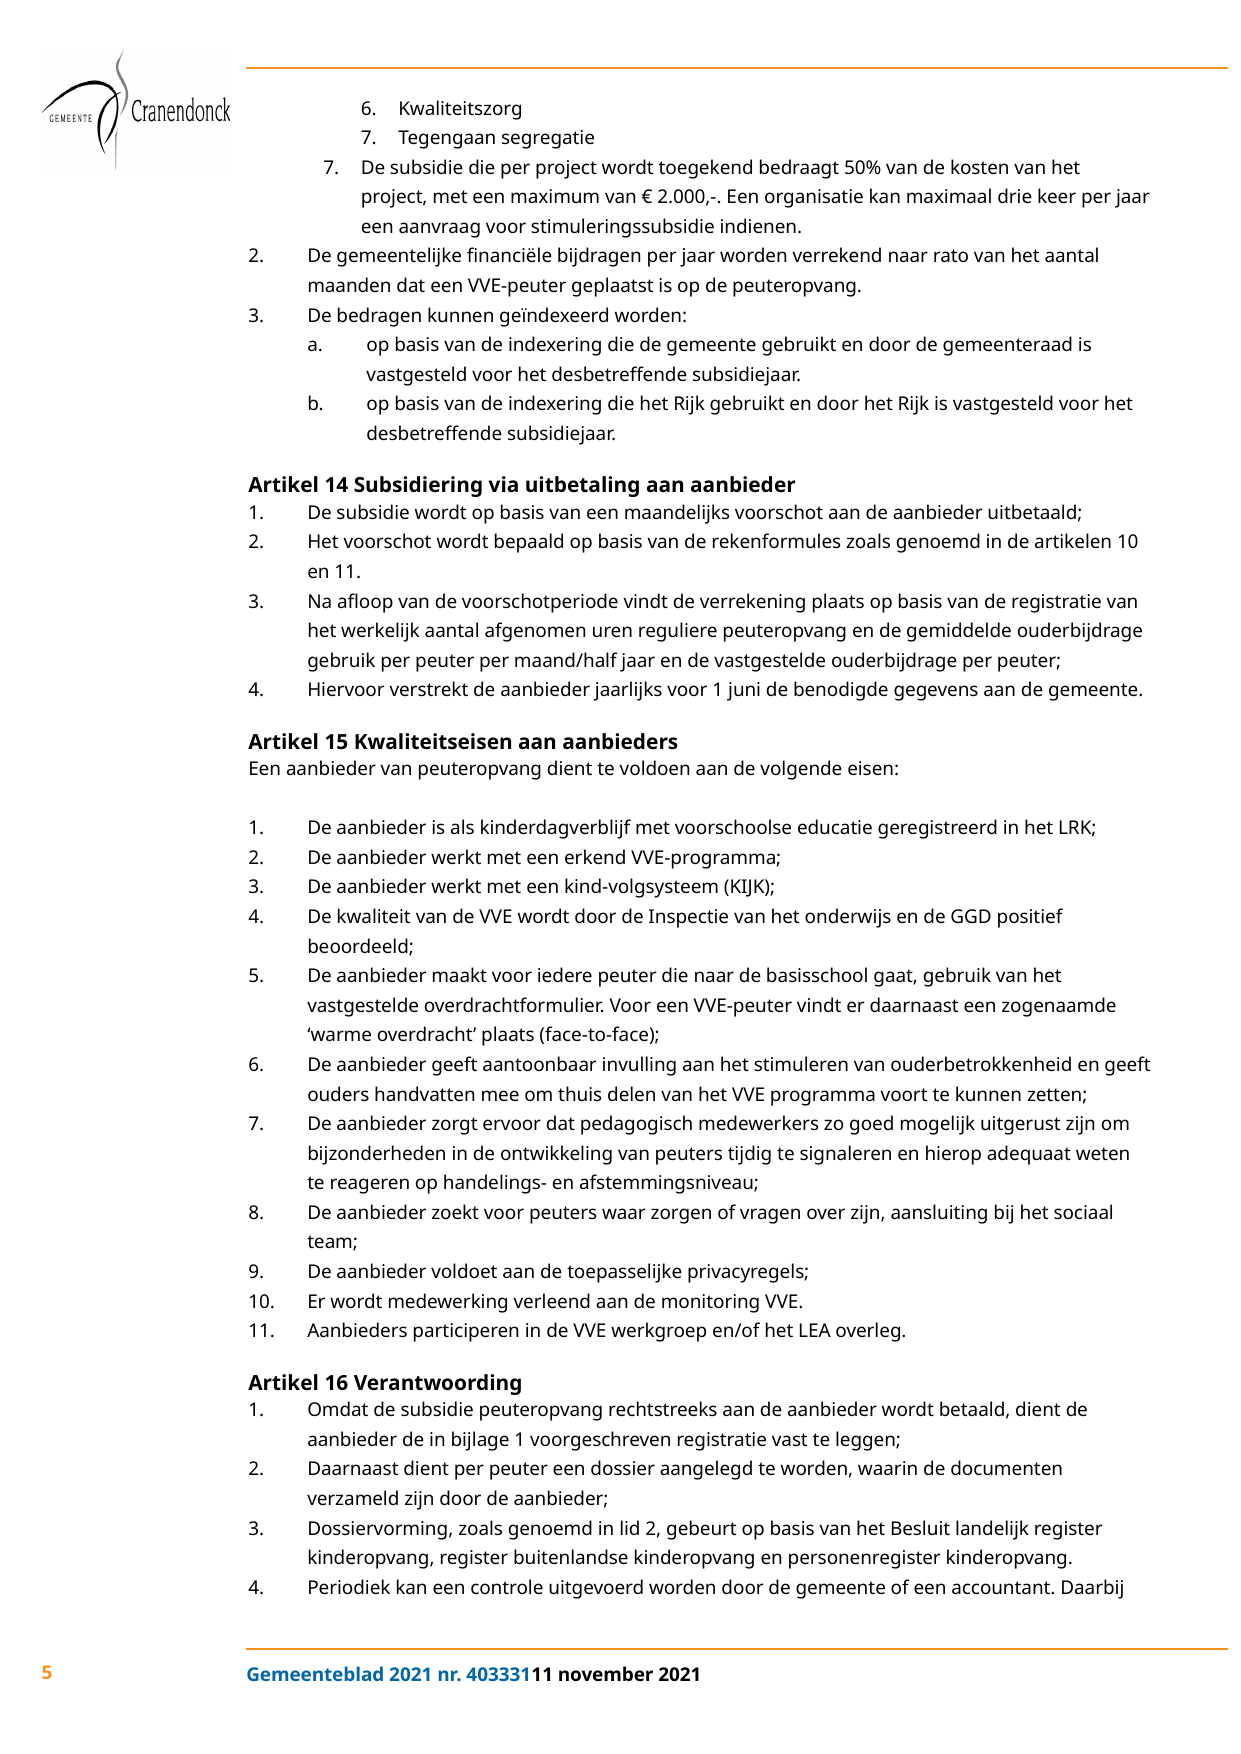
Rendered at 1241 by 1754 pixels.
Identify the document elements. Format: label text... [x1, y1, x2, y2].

list De aanbieder geeft aantoonbaar invulling aan het stimuleren van ouderbetrokkenheid en geeft ouders handvatten mee om thuis delen van het VVE programma voort te kunnen zetten; [248, 1051, 1152, 1107]
list Aanbieders participeren in de VVE werkgroep en/of het LEA overleg. [248, 1317, 1152, 1343]
list Het voorschot wordt bepaald op basis van de rekenformules zoals genoemd in de artikelen 10 en 11. [248, 529, 1152, 584]
list Er wordt medewerking verleend aan de monitoring VVE. [248, 1288, 1152, 1314]
list De aanbieder voldoet aan de toepasselijke privacyregels; [248, 1258, 1152, 1284]
list De aanbieder werkt met een erkend VVE-programma; [248, 844, 1152, 870]
text Een aanbieder van peuteropvang dient te voldoen aan de volgende eisen: [248, 755, 1152, 781]
text Artikel 15 Kwaliteitseisen aan aanbieders [248, 727, 1152, 755]
list Omdat de subsidie peuteropvang rechtstreeks aan de aanbieder wordt betaald, dient de aanbieder de in bijlage 1 voorgeschreven registratie vast te leggen; [248, 1396, 1152, 1452]
list op basis van de indexering die de gemeente gebruikt en door de gemeenteraad is vastgesteld voor het desbetreffende subsidiejaar. [307, 331, 1152, 387]
list De gemeentelijke financiële bijdragen per jaar worden verrekend naar rato van het aantal maanden dat een VVE-peuter geplaatst is op de peuteropvang. [248, 243, 1152, 298]
list De bedragen kunnen geïndexeerd worden: [248, 302, 1152, 328]
list De aanbieder zorgt ervoor dat pedagogisch medewerkers zo goed mogelijk uitgerust zijn om bijzonderheden in de ontwikkeling van peuters tijdig te signaleren en hierop adequaat weten te reageren op handelings- en afstemmingsniveau; [248, 1110, 1152, 1195]
list Tegengaan segregatie [361, 124, 1152, 150]
list De subsidie die per project wordt toegekend bedraagt 50% van de kosten van het project, met een maximum van € 2.000,-. Een organisatie kan maximaal drie keer per jaar een aanvraag voor stimuleringssubsidie indienen. [323, 154, 1152, 239]
text Artikel 14 Subsidiering via uitbetaling aan aanbieder [248, 471, 1152, 499]
list op basis van de indexering die het Rijk gebruikt en door het Rijk is vastgesteld voor het desbetreffende subsidiejaar. [307, 391, 1152, 446]
list De kwaliteit van de VVE wordt door de Inspectie van het onderwijs en de GGD positief beoordeeld; [248, 903, 1152, 959]
picture [41, 47, 231, 172]
list De subsidie wordt op basis van een maandelijks voorschot aan de aanbieder uitbetaald; [248, 499, 1152, 525]
list De aanbieder maakt voor iedere peuter die naar de basisschool gaat, gebruik van het vastgestelde overdrachtformulier. Voor een VVE-peuter vindt er daarnaast een zogenaamde ‘warme overdracht’ plaats (face-to-face); [248, 962, 1152, 1047]
list Kwaliteitszorg [361, 95, 1152, 121]
list De aanbieder werkt met een kind-volgsysteem (KIJK); [248, 874, 1152, 899]
list Dossiervorming, zoals genoemd in lid 2, gebeurt op basis van het Besluit landelijk register kinderopvang, register buitenlandse kinderopvang en personenregister kinderopvang. [248, 1515, 1152, 1570]
list Hiervoor verstrekt de aanbieder jaarlijks voor 1 juni de benodigde gegevens aan de gemeente. [248, 677, 1152, 702]
text Artikel 16 Verantwoording [248, 1368, 1152, 1396]
list Daarnaast dient per peuter een dossier aangelegd te worden, waarin de documenten verzameld zijn door de aanbieder; [248, 1456, 1152, 1511]
list De aanbieder is als kinderdagverblijf met voorschoolse educatie geregistreerd in het LRK; [248, 814, 1152, 840]
list Periodiek kan een controle uitgevoerd worden door de gemeente of een accountant. Daarbij [248, 1574, 1152, 1599]
list De aanbieder zoekt voor peuters waar zorgen of vragen over zijn, aansluiting bij het sociaal team; [248, 1199, 1152, 1254]
list Na afloop van de voorschotperiode vindt de verrekening plaats op basis van de registratie van het werkelijk aantal afgenomen uren reguliere peuteropvang en de gemiddelde ouderbijdrage gebruik per peuter per maand/half jaar en de vastgestelde ouderbijdrage per peuter; [248, 588, 1152, 673]
